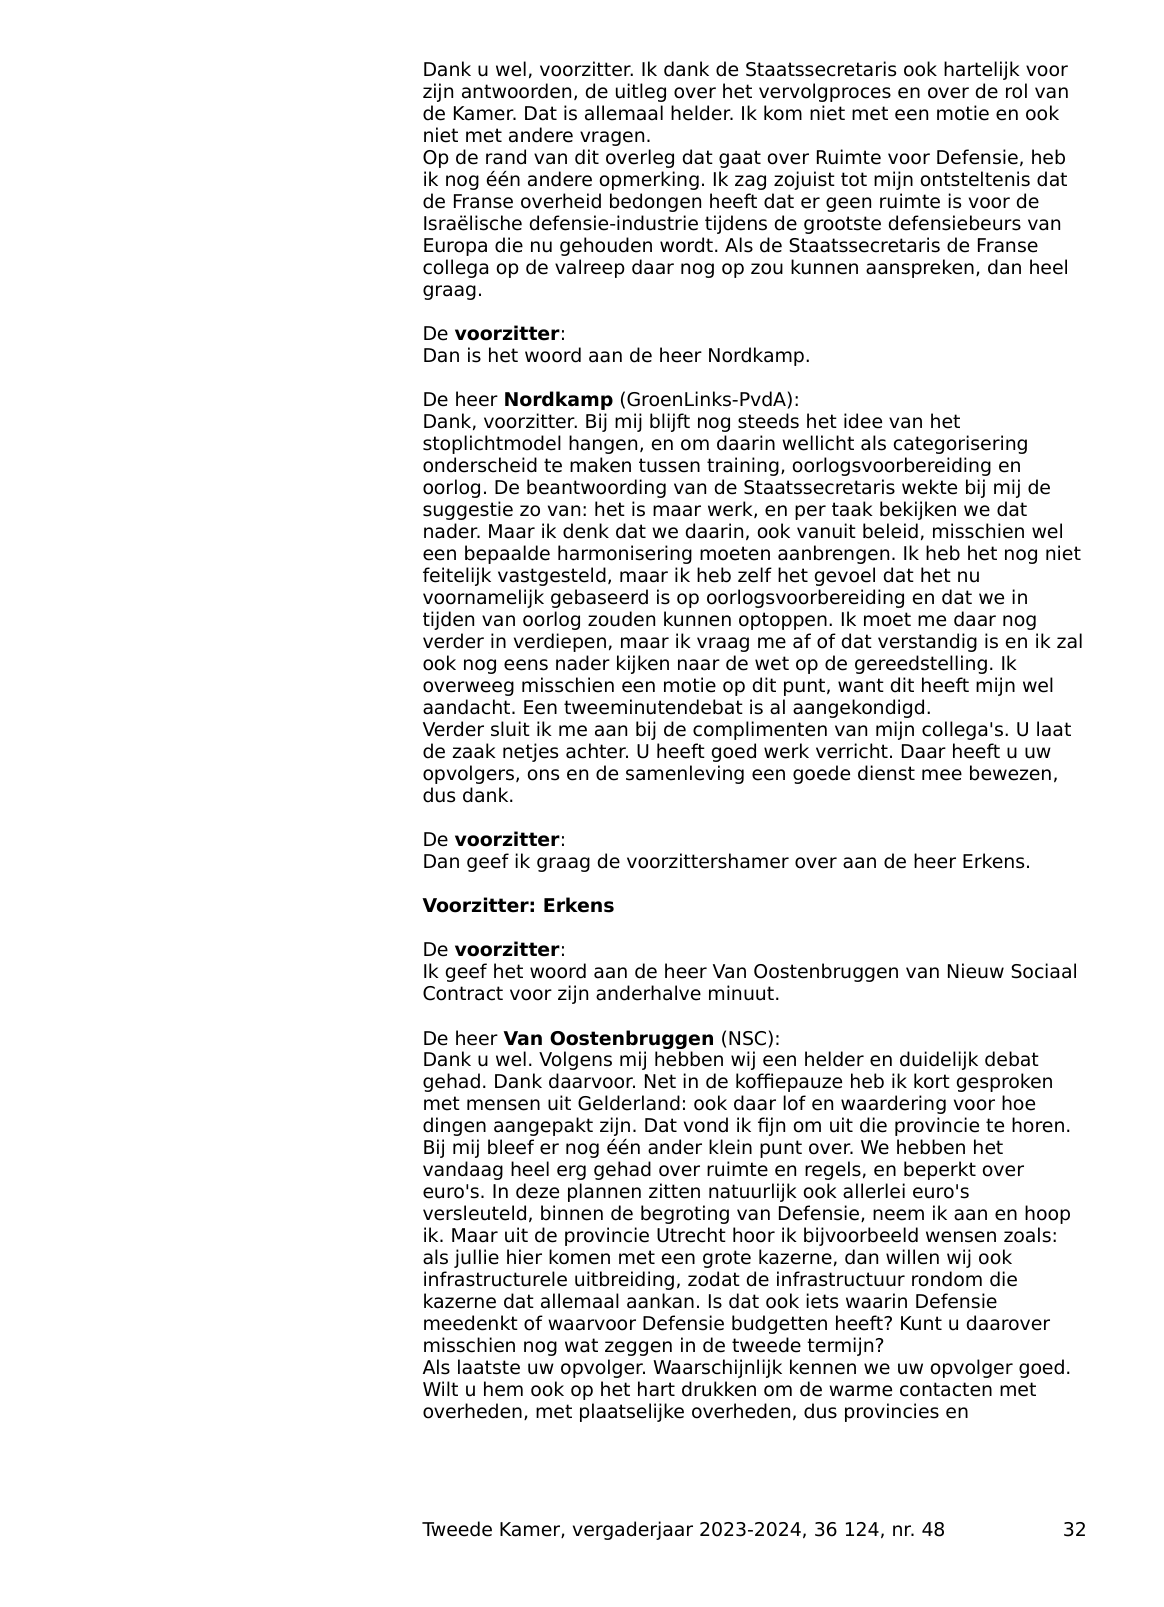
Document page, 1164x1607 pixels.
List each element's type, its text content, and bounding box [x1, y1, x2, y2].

text De voorzitter: [422, 939, 1087, 961]
text De heer Van Oostenbruggen (NSC): [422, 1027, 1087, 1049]
text De voorzitter: [422, 829, 1087, 851]
text Dan geef ik graag de voorzittershamer over aan de heer Erkens. [422, 851, 1087, 873]
text Dank, voorzitter. Bij mij blijft nog steeds het idee van het stoplichtmodel hangen, en om daarin wellicht als categorisering onderscheid te maken tussen training, oorlogsvoorbereiding en oorlog. De beantwoording van de Staatssecretaris wekte bij mij de suggestie zo van: het is maar werk, en per taak bekijken we dat nader. Maar ik denk dat we daarin, ook vanuit beleid, misschien wel een bepaalde harmonisering moeten aanbrengen. Ik heb het nog niet feitelijk vastgesteld, maar ik heb zelf het gevoel dat het nu voornamelijk gebaseerd is op oorlogsvoorbereiding en dat we in tijden van oorlog zouden kunnen optoppen. Ik moet me daar nog verder in verdiepen, maar ik vraag me af of dat verstandig is en ik zal ook nog eens nader kijken naar de wet op de gereedstelling. Ik overweeg misschien een motie op dit punt, want dit heeft mijn wel aandacht. Een tweeminutendebat is al aangekondigd. [422, 411, 1087, 719]
text Dank u wel. Volgens mij hebben wij een helder en duidelijk debat gehad. Dank daarvoor. Net in de koffiepauze heb ik kort gesproken met mensen uit Gelderland: ook daar lof en waardering voor hoe dingen aangepakt zijn. Dat vond ik fijn om uit die provincie te horen. [422, 1049, 1087, 1137]
text Bij mij bleef er nog één ander klein punt over. We hebben het vandaag heel erg gehad over ruimte en regels, en beperkt over euro's. In deze plannen zitten natuurlijk ook allerlei euro's versleuteld, binnen de begroting van Defensie, neem ik aan en hoop ik. Maar uit de provincie Utrecht hoor ik bijvoorbeeld wensen zoals: als jullie hier komen met een grote kazerne, dan willen wij ook infrastructurele uitbreiding, zodat de infrastructuur rondom die kazerne dat allemaal aankan. Is dat ook iets waarin Defensie meedenkt of waarvoor Defensie budgetten heeft? Kunt u daarover misschien nog wat zeggen in de tweede termijn? [422, 1137, 1087, 1357]
subtitle Voorzitter: Erkens [422, 895, 1087, 917]
text Op de rand van dit overleg dat gaat over Ruimte voor Defensie, heb ik nog één andere opmerking. Ik zag zojuist tot mijn ontsteltenis dat de Franse overheid bedongen heeft dat er geen ruimte is voor de Israëlische defensie-industrie tijdens de grootste defensiebeurs van Europa die nu gehouden wordt. Als de Staatssecretaris de Franse collega op de valreep daar nog op zou kunnen aanspreken, dan heel graag. [422, 147, 1087, 301]
text De voorzitter: [422, 323, 1087, 345]
text Als laatste uw opvolger. Waarschijnlijk kennen we uw opvolger goed. Wilt u hem ook op het hart drukken om de warme contacten met overheden, met plaatselijke overheden, dus provincies en [422, 1357, 1087, 1423]
text De heer Nordkamp (GroenLinks-PvdA): [422, 389, 1087, 411]
text Dank u wel, voorzitter. Ik dank de Staatssecretaris ook hartelijk voor zijn antwoorden, de uitleg over het vervolgproces en over de rol van de Kamer. Dat is allemaal helder. Ik kom niet met een motie en ook niet met andere vragen. [422, 59, 1087, 147]
text Verder sluit ik me aan bij de complimenten van mijn collega's. U laat de zaak netjes achter. U heeft goed werk verricht. Daar heeft u uw opvolgers, ons en de samenleving een goede dienst mee bewezen, dus dank. [422, 719, 1087, 807]
text Dan is het woord aan de heer Nordkamp. [422, 345, 1087, 367]
text Ik geef het woord aan de heer Van Oostenbruggen van Nieuw Sociaal Contract voor zijn anderhalve minuut. [422, 961, 1087, 1005]
